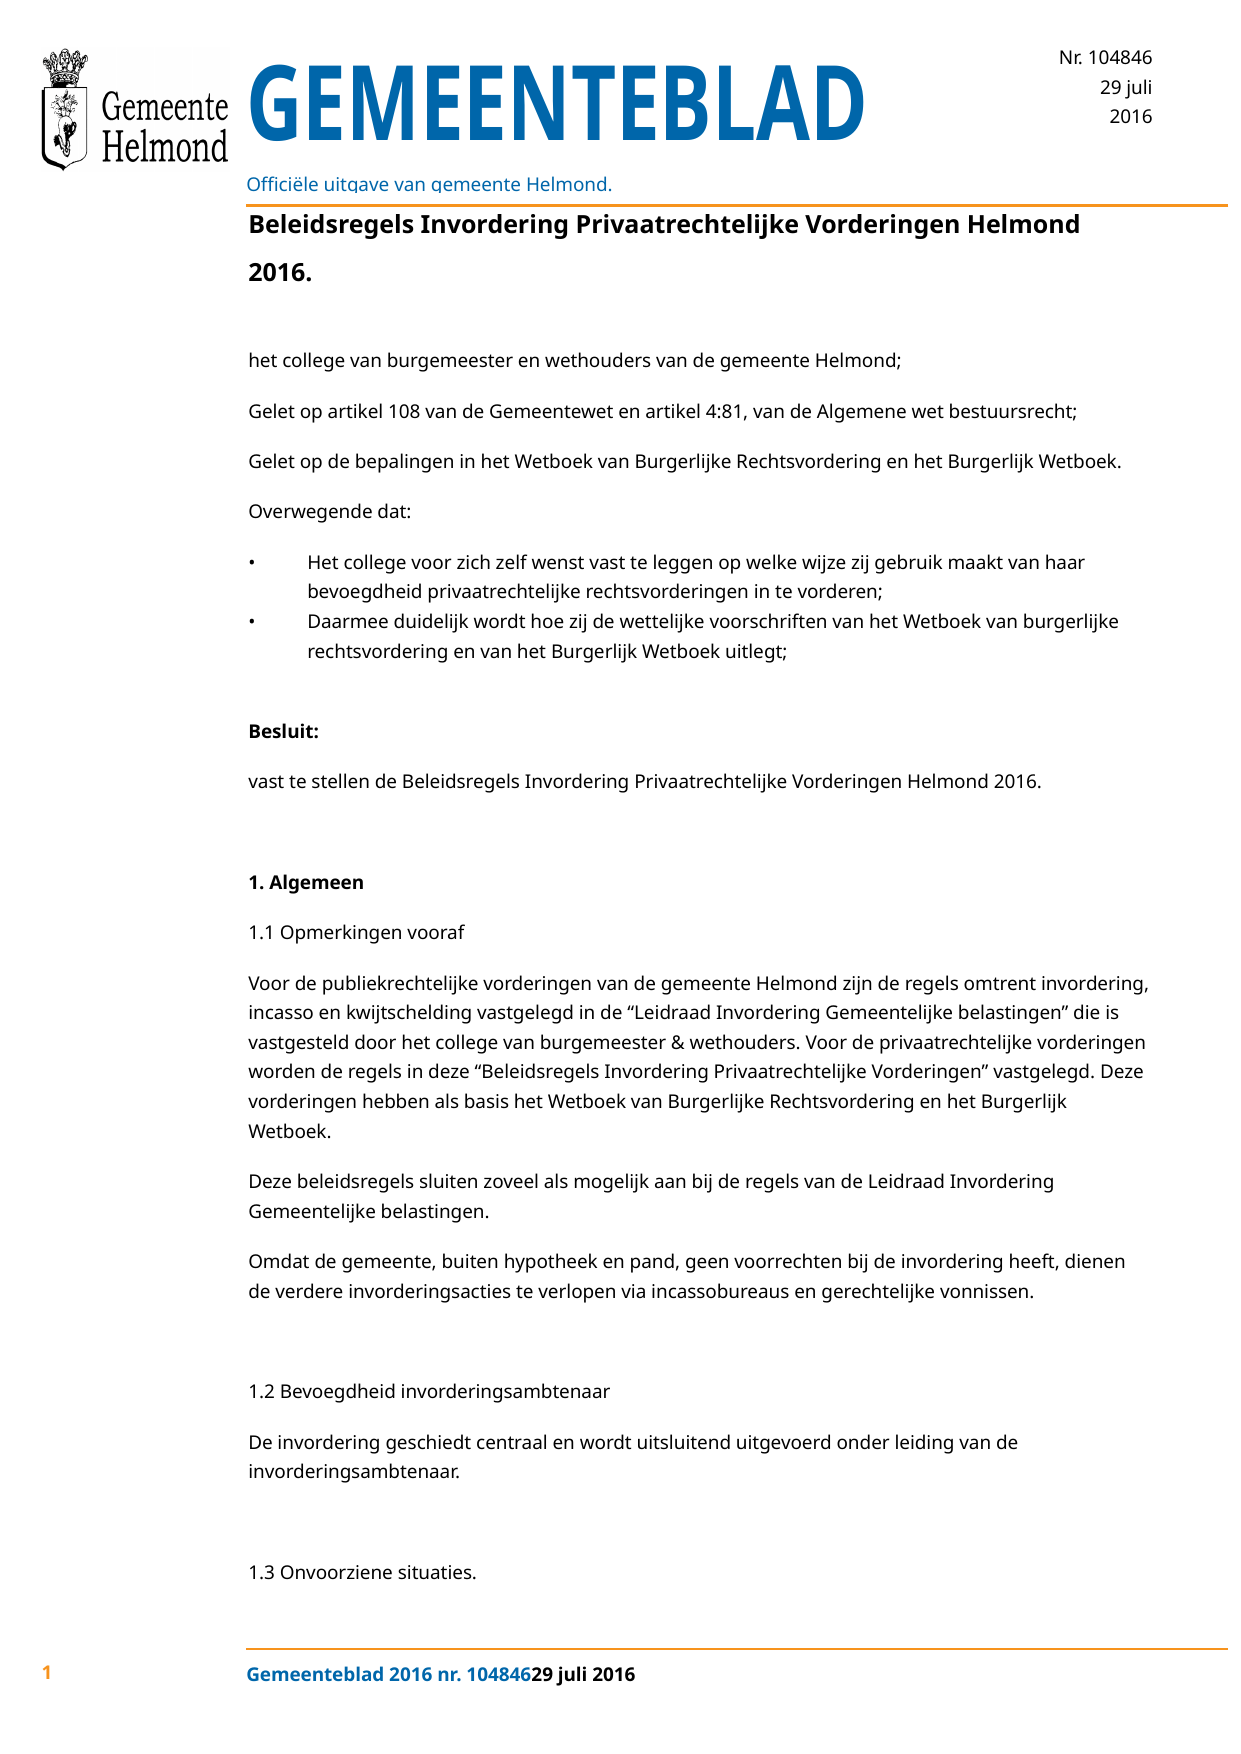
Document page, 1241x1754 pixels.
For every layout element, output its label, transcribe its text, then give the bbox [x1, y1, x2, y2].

text 1.3 Onvoorziene situaties. [248, 1559, 1152, 1585]
text Gelet op artikel 108 van de Gemeentewet en artikel 4:81, van de Algemene wet bestuursrecht; [248, 398, 1152, 424]
list Het college voor zich zelf wenst vast te leggen op welke wijze zij gebruik maakt van haar bevoegdheid privaatrechtelijke rechtsvorderingen in te vorderen; [248, 549, 1152, 604]
text Gelet op de bepalingen in het Wetboek van Burgerlijke Rechtsvordering en het Burgerlijk Wetboek. [248, 448, 1152, 474]
text 1.2 Bevoegdheid invorderingsambtenaar [248, 1379, 1152, 1404]
text Voor de publiekrechtelijke vorderingen van de gemeente Helmond zijn de regels omtrent invordering, incasso en kwijtschelding vastgelegd in de “Leidraad Invordering Gemeentelijke belastingen” die is vastgesteld door het college van burgemeester & wethouders. Voor de privaatrechtelijke vorderingen worden de regels in deze “Beleidsregels Invordering Privaatrechtelijke Vorderingen” vastgelegd. Deze vorderingen hebben als basis het Wetboek van Burgerlijke Rechtsvordering en het Burgerlijk Wetboek. [248, 970, 1152, 1144]
text Omdat de gemeente, buiten hypotheek en pand, geen voorrechten bij de invordering heeft, dienen de verdere invorderingsacties te verlopen via incassobureaus en gerechtelijke vonnissen. [248, 1248, 1152, 1304]
picture [41, 47, 231, 172]
text 1.1 Opmerkingen vooraf [248, 919, 1152, 945]
text Overwegende dat: [248, 499, 1152, 524]
text Beleidsregels Invordering Privaatrechtelijke Vorderingen Helmond 2016. [248, 207, 1152, 288]
text Deze beleidsregels sluiten zoveel als mogelijk aan bij de regels van de Leidraad Invordering Gemeentelijke belastingen. [248, 1168, 1152, 1224]
text het college van burgemeester en wethouders van de gemeente Helmond; [248, 347, 1152, 373]
text Besluit: [248, 718, 1152, 744]
text 1. Algemeen [248, 869, 1152, 895]
list Daarmee duidelijk wordt hoe zij de wettelijke voorschriften van het Wetboek van burgerlijke rechtsvordering en van het Burgerlijk Wetboek uitlegt; [248, 608, 1152, 664]
text De invordering geschiedt centraal en wordt uitsluitend uitgevoerd onder leiding van de invorderingsambtenaar. [248, 1429, 1152, 1484]
text vast te stellen de Beleidsregels Invordering Privaatrechtelijke Vorderingen Helmond 2016. [248, 768, 1152, 794]
